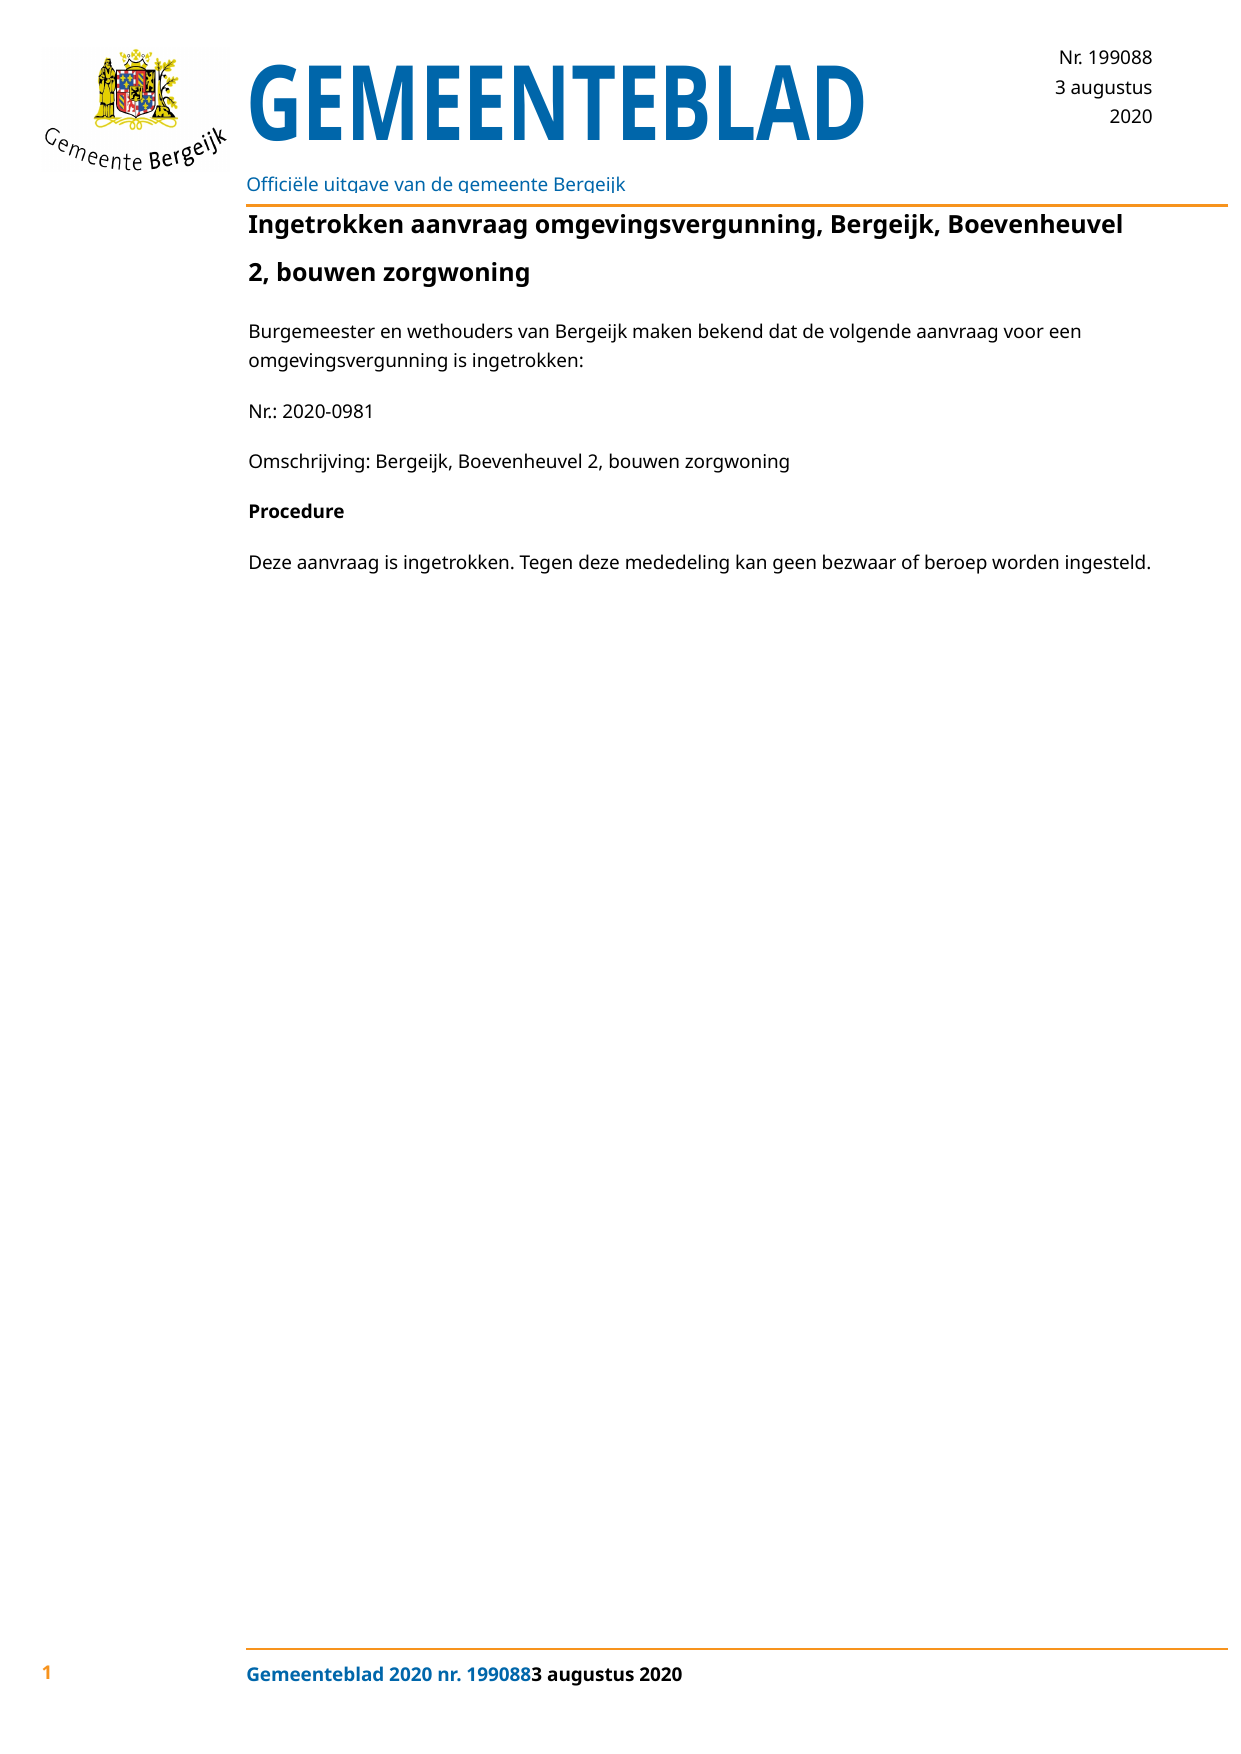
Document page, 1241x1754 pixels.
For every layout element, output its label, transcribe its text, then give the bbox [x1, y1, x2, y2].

text Burgemeester en wethouders van Bergeijk maken bekend dat de volgende aanvraag voor een omgevingsvergunning is ingetrokken: [248, 318, 1152, 373]
text Omschrijving: Bergeijk, Boevenheuvel 2, bouwen zorgwoning [248, 448, 1152, 474]
text Deze aanvraag is ingetrokken. Tegen deze mededeling kan geen bezwaar of beroep worden ingesteld. [248, 549, 1152, 575]
text Procedure [248, 499, 1152, 524]
picture [41, 47, 231, 172]
text Ingetrokken aanvraag omgevingsvergunning, Bergeijk, Boevenheuvel 2, bouwen zorgwoning [248, 207, 1152, 288]
text Nr.: 2020-0981 [248, 398, 1152, 424]
